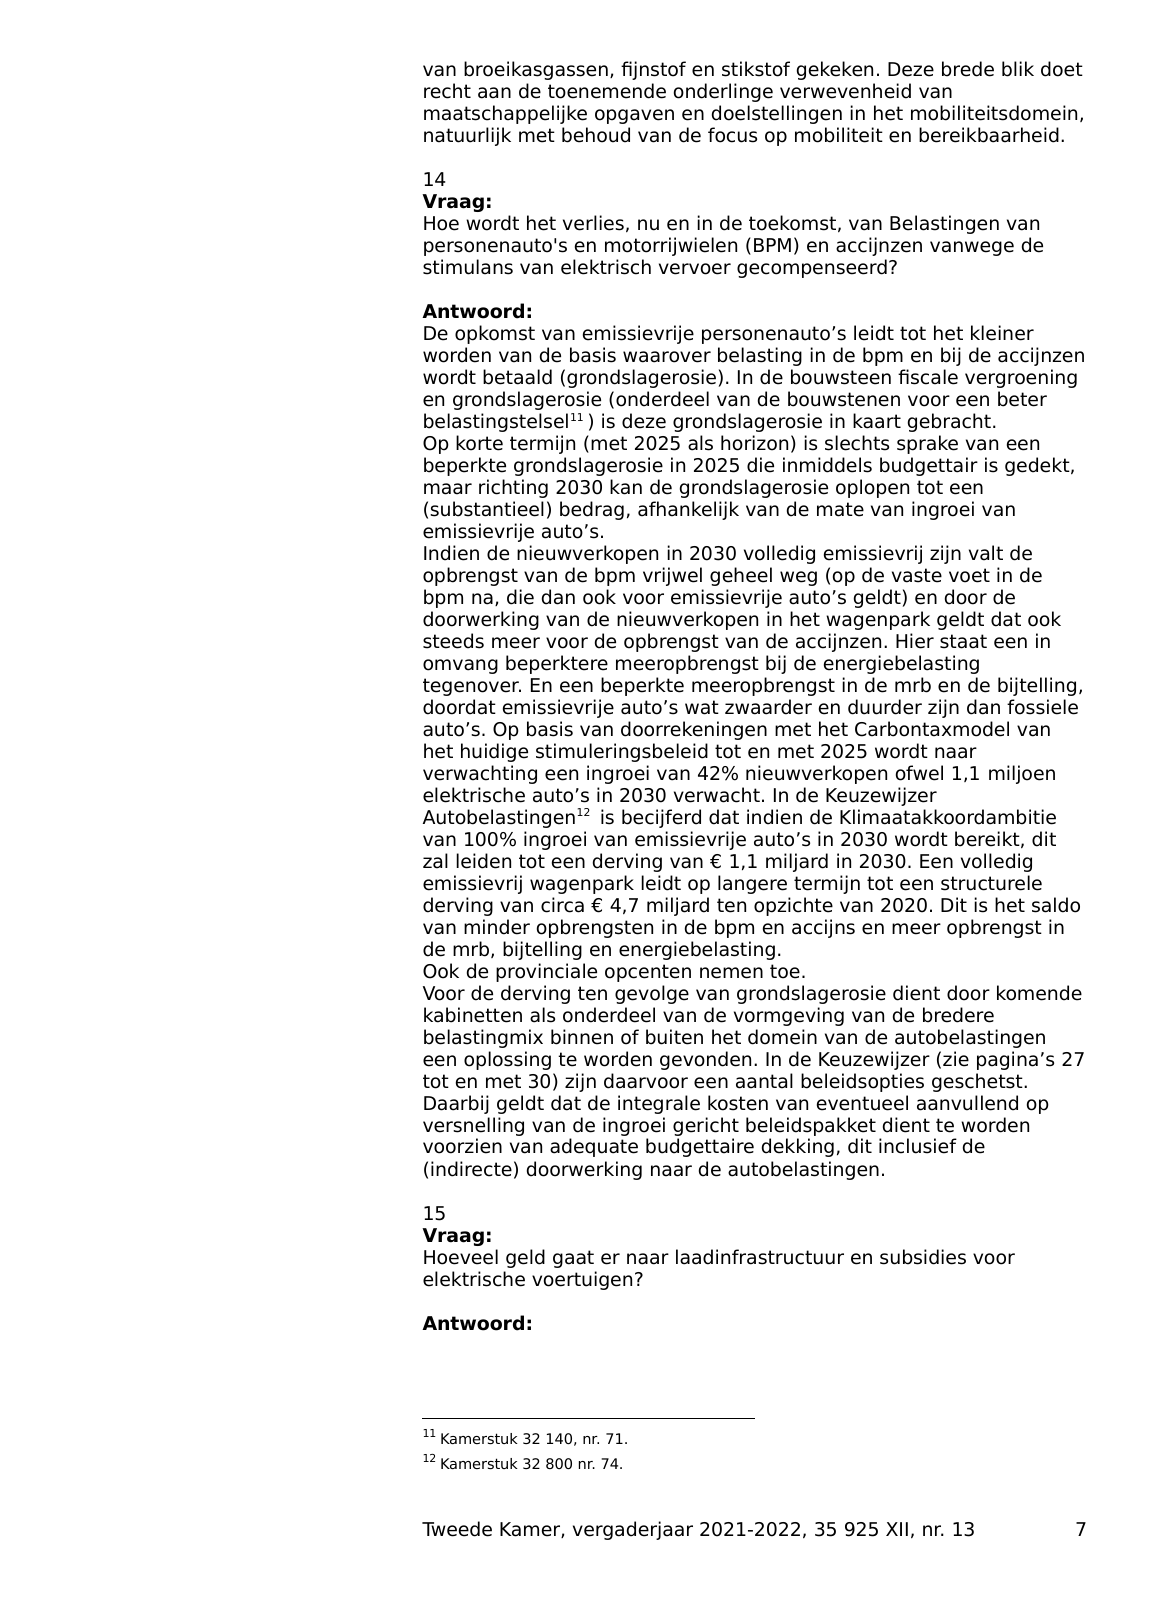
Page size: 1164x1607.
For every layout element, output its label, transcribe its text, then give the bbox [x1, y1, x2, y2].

text Vraag: [422, 1224, 1087, 1247]
text 14 [422, 169, 1087, 191]
text Ook de provinciale opcenten nemen toe. [422, 961, 1087, 983]
text van broeikasgassen, fijnstof en stikstof gekeken. Deze brede blik doet recht aan de toenemende onderlinge verwevenheid van maatschappelijke opgaven en doelstellingen in het mobiliteitsdomein, natuurlijk met behoud van de focus op mobiliteit en bereikbaarheid. [422, 59, 1087, 147]
text Vraag: [422, 191, 1087, 213]
text Antwoord: [422, 301, 1087, 323]
text Hoe wordt het verlies, nu en in de toekomst, van Belastingen van personenauto's en motorrijwielen (BPM) en accijnzen vanwege de stimulans van elektrisch vervoer gecompenseerd? [422, 213, 1087, 279]
text Op korte termijn (met 2025 als horizon) is slechts sprake van een beperkte grondslagerosie in 2025 die inmiddels budgettair is gedekt, maar richting 2030 kan de grondslagerosie oplopen tot een (substantieel) bedrag, afhankelijk van de mate van ingroei van emissievrije auto’s. [422, 433, 1087, 543]
text 15 [422, 1203, 1087, 1224]
text Voor de derving ten gevolge van grondslagerosie dient door komende kabinetten als onderdeel van de vormgeving van de bredere belastingmix binnen of buiten het domein van de autobelastingen een oplossing te worden gevonden. In de Keuzewijzer (zie pagina’s 27 tot en met 30) zijn daarvoor een aantal beleidsopties geschetst. Daarbij geldt dat de integrale kosten van eventueel aanvullend op versnelling van de ingroei gericht beleidspakket dient te worden voorzien van adequate budgettaire dekking, dit inclusief de (indirecte) doorwerking naar de autobelastingen. [422, 983, 1087, 1180]
text Kamerstuk 32 140, nr. 71. [422, 1427, 1087, 1449]
text Kamerstuk 32 800 nr. 74. [422, 1452, 1087, 1474]
text De opkomst van emissievrije personenauto’s leidt tot het kleiner worden van de basis waarover belasting in de bpm en bij de accijnzen wordt betaald (grondslagerosie). In de bouwsteen fiscale vergroening en grondslagerosie (onderdeel van de bouwstenen voor een beter belastingstelsel) is deze grondslagerosie in kaart gebracht. [422, 323, 1087, 433]
text Antwoord: [422, 1313, 1087, 1335]
text Indien de nieuwverkopen in 2030 volledig emissievrij zijn valt de opbrengst van de bpm vrijwel geheel weg (op de vaste voet in de bpm na, die dan ook voor emissievrije auto’s geldt) en door de doorwerking van de nieuwverkopen in het wagenpark geldt dat ook steeds meer voor de opbrengst van de accijnzen. Hier staat een in omvang beperktere meeropbrengst bij de energiebelasting tegenover. En een beperkte meeropbrengst in de mrb en de bijtelling, doordat emissievrije auto’s wat zwaarder en duurder zijn dan fossiele auto’s. Op basis van doorrekeningen met het Carbontaxmodel van het huidige stimuleringsbeleid tot en met 2025 wordt naar verwachting een ingroei van 42% nieuwverkopen ofwel 1,1 miljoen elektrische auto’s in 2030 verwacht. In de Keuzewijzer Autobelastingen is becijferd dat indien de Klimaatakkoordambitie van 100% ingroei van emissievrije auto’s in 2030 wordt bereikt, dit zal leiden tot een derving van € 1,1 miljard in 2030. Een volledig emissievrij wagenpark leidt op langere termijn tot een structurele derving van circa € 4,7 miljard ten opzichte van 2020. Dit is het saldo van minder opbrengsten in de bpm en accijns en meer opbrengst in de mrb, bijtelling en energiebelasting. [422, 543, 1087, 961]
text Hoeveel geld gaat er naar laadinfrastructuur en subsidies voor elektrische voertuigen? [422, 1247, 1087, 1291]
